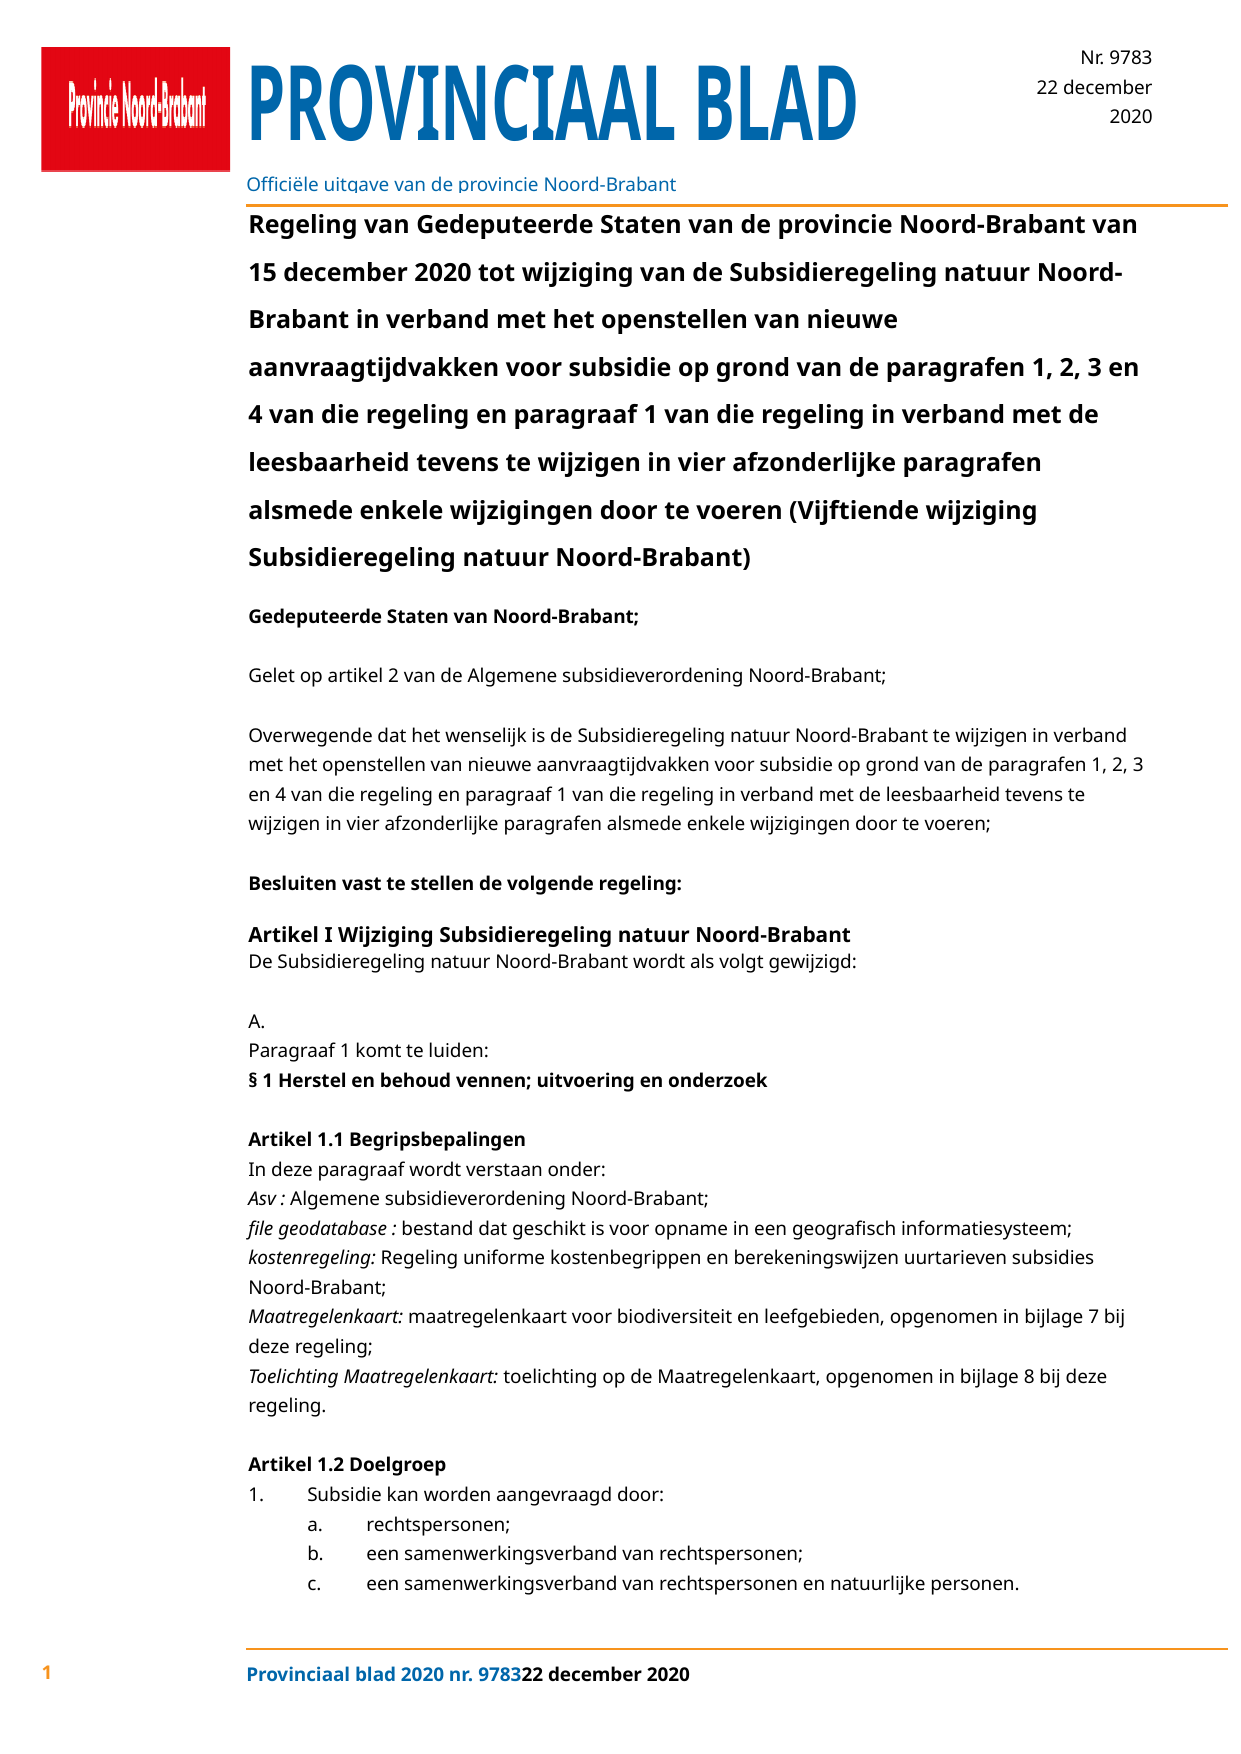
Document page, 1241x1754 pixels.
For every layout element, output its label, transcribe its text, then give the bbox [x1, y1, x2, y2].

text Artikel 1.1 Begripsbepalingen [248, 1126, 1152, 1152]
text A. [248, 1008, 1152, 1033]
text In deze paragraaf wordt verstaan onder: [248, 1156, 1152, 1181]
text Gedeputeerde Staten van Noord-Brabant; [248, 603, 1152, 629]
list rechtspersonen; [307, 1511, 1152, 1536]
text file geodatabase : bestand dat geschikt is voor opname in een geografisch informatiesysteem; [248, 1215, 1152, 1241]
text Artikel 1.2 Doelgroep [248, 1452, 1152, 1477]
text § 1 Herstel en behoud vennen; uitvoering en onderzoek [248, 1067, 1152, 1093]
list een samenwerkingsverband van rechtspersonen; [307, 1540, 1152, 1566]
text Besluiten vast te stellen de volgende regeling: [248, 870, 1152, 896]
text Toelichting Maatregelenkaart: toelichting op de Maatregelenkaart, opgenomen in bijlage 8 bij deze regeling. [248, 1363, 1152, 1418]
list een samenwerkingsverband van rechtspersonen en natuurlijke personen. [307, 1570, 1152, 1596]
list Subsidie kan worden aangevraagd door: [248, 1481, 1152, 1507]
text Gelet op artikel 2 van de Algemene subsidieverordening Noord-Brabant; [248, 663, 1152, 688]
text Artikel I Wijziging Subsidieregeling natuur Noord-Brabant [248, 920, 1152, 949]
picture [41, 47, 231, 172]
text Paragraaf 1 komt te luiden: [248, 1037, 1152, 1063]
text Overwegende dat het wenselijk is de Subsidieregeling natuur Noord-Brabant te wijzigen in verband met het openstellen van nieuwe aanvraagtijdvakken voor subsidie op grond van de paragrafen 1, 2, 3 en 4 van die regeling en paragraaf 1 van die regeling in verband met de leesbaarheid tevens te wijzigen in vier afzonderlijke paragrafen alsmede enkele wijzigingen door te voeren; [248, 722, 1152, 836]
text Maatregelenkaart: maatregelenkaart voor biodiversiteit en leefgebieden, opgenomen in bijlage 7 bij deze regeling; [248, 1304, 1152, 1359]
text Asv : Algemene subsidieverordening Noord-Brabant; [248, 1185, 1152, 1211]
text kostenregeling: Regeling uniforme kostenbegrippen en berekeningswijzen uurtarieven subsidies Noord-Brabant; [248, 1244, 1152, 1300]
text Regeling van Gedeputeerde Staten van de provincie Noord-Brabant van 15 december 2020 tot wijziging van de Subsidieregeling natuur Noord-Brabant in verband met het openstellen van nieuwe aanvraagtijdvakken voor subsidie op grond van de paragrafen 1, 2, 3 en 4 van die regeling en paragraaf 1 van die regeling in verband met de leesbaarheid tevens te wijzigen in vier afzonderlijke paragrafen alsmede enkele wijzigingen door te voeren (Vijftiende wijziging Subsidieregeling natuur Noord-Brabant) [248, 207, 1152, 574]
text De Subsidieregeling natuur Noord-Brabant wordt als volgt gewijzigd: [248, 949, 1152, 974]
